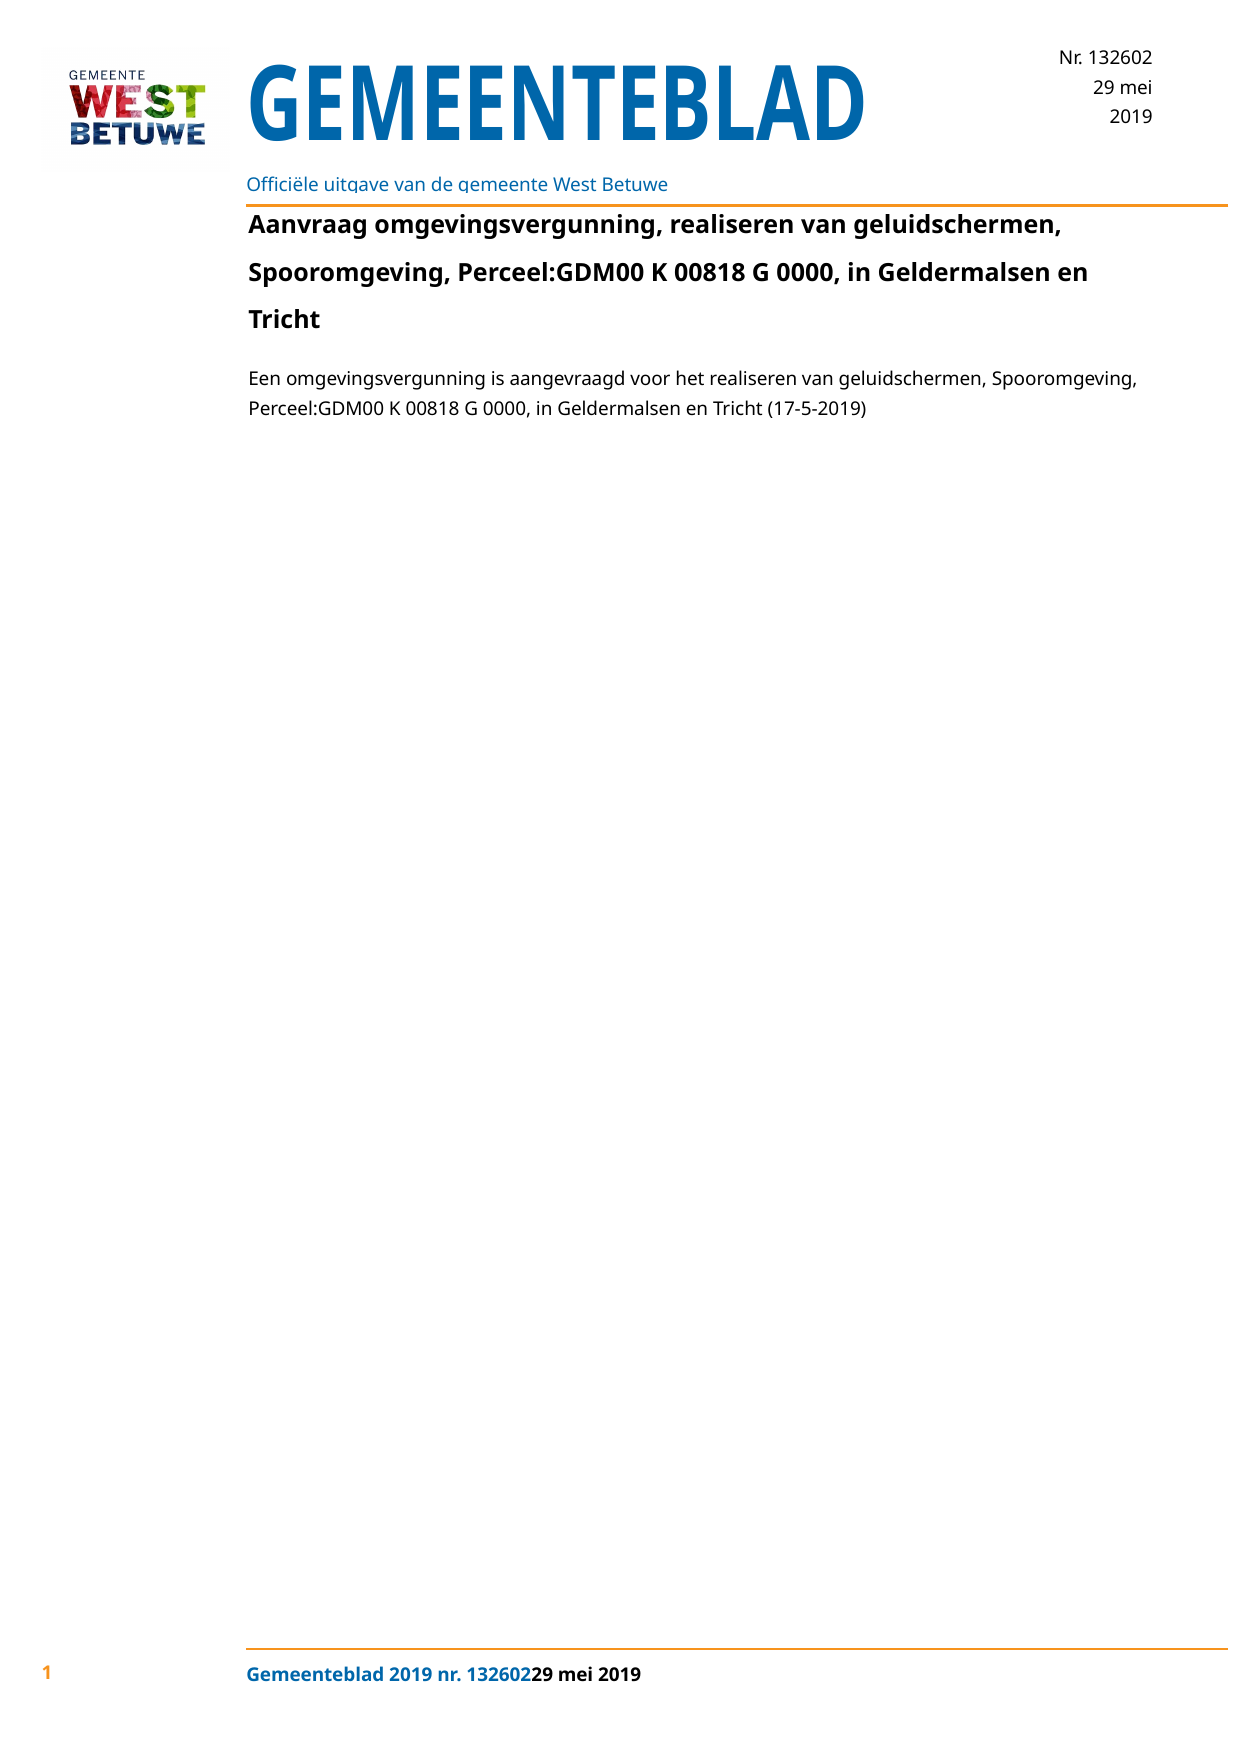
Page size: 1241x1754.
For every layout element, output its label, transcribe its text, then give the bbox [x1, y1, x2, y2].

text Een omgevingsvergunning is aangevraagd voor het realiseren van geluidschermen, Spooromgeving, Perceel:GDM00 K 00818 G 0000, in Geldermalsen en Tricht (17-5-2019) [248, 366, 1152, 421]
picture [41, 47, 231, 172]
text Aanvraag omgevingsvergunning, realiseren van geluidschermen, Spooromgeving, Perceel:GDM00 K 00818 G 0000, in Geldermalsen en Tricht [248, 207, 1152, 336]
